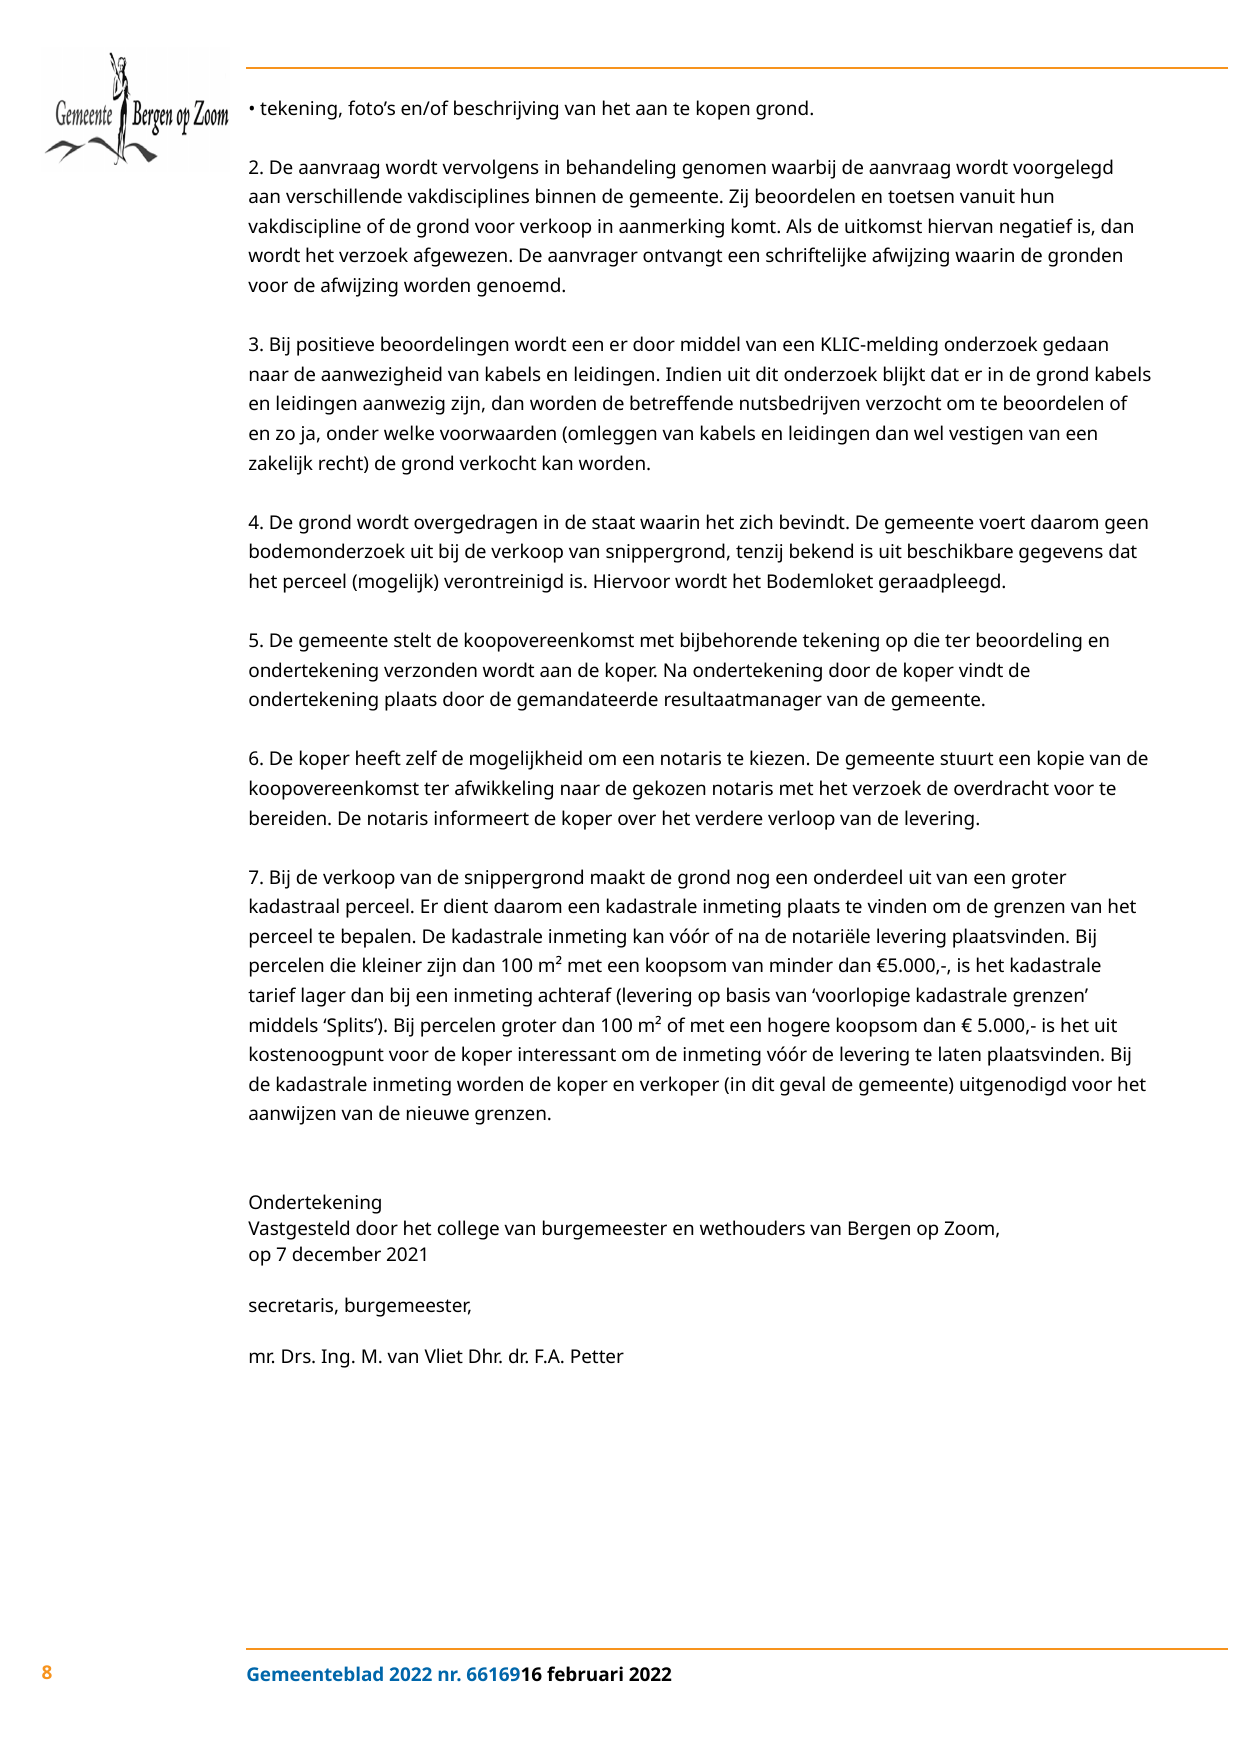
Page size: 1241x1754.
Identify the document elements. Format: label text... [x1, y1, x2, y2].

text Vastgesteld door het college van burgemeester en wethouders van Bergen op Zoom, [248, 1215, 1152, 1241]
picture [41, 47, 231, 172]
text 2. De aanvraag wordt vervolgens in behandeling genomen waarbij de aanvraag wordt voorgelegd aan verschillende vakdisciplines binnen de gemeente. Zij beoordelen en toetsen vanuit hun vakdiscipline of de grond voor verkoop in aanmerking komt. Als de uitkomst hiervan negatief is, dan wordt het verzoek afgewezen. De aanvrager ontvangt een schriftelijke afwijzing waarin de gronden voor de afwijzing worden genoemd. [248, 154, 1152, 298]
text 7. Bij de verkoop van de snippergrond maakt de grond nog een onderdeel uit van een groter kadastraal perceel. Er dient daarom een kadastrale inmeting plaats te vinden om de grenzen van het perceel te bepalen. De kadastrale inmeting kan vóór of na de notariële levering plaatsvinden. Bij percelen die kleiner zijn dan 100 m² met een koopsom van minder dan €5.000,-, is het kadastrale tarief lager dan bij een inmeting achteraf (levering op basis van ‘voorlopige kadastrale grenzen’ middels ‘Splits’). Bij percelen groter dan 100 m² of met een hogere koopsom dan € 5.000,- is het uit kostenoogpunt voor de koper interessant om de inmeting vóór de levering te laten plaatsvinden. Bij de kadastrale inmeting worden de koper en verkoper (in dit geval de gemeente) uitgenodigd voor het aanwijzen van de nieuwe grenzen. [248, 864, 1152, 1126]
text secretaris, burgemeester, [248, 1292, 1152, 1318]
text 5. De gemeente stelt de koopovereenkomst met bijbehorende tekening op die ter beoordeling en ondertekening verzonden wordt aan de koper. Na ondertekening door de koper vindt de ondertekening plaats door de gemandateerde resultaatmanager van de gemeente. [248, 627, 1152, 712]
text 4. De grond wordt overgedragen in de staat waarin het zich bevindt. De gemeente voert daarom geen bodemonderzoek uit bij de verkoop van snippergrond, tenzij bekend is uit beschikbare gegevens dat het perceel (mogelijk) verontreinigd is. Hiervoor wordt het Bodemloket geraadpleegd. [248, 509, 1152, 594]
text mr. Drs. Ing. M. van Vliet Dhr. dr. F.A. Petter [248, 1344, 1152, 1369]
text • tekening, foto’s en/of beschrijving van het aan te kopen grond. [248, 95, 1152, 121]
text Ondertekening [248, 1189, 1152, 1215]
text op 7 december 2021 [248, 1241, 1152, 1267]
text 6. De koper heeft zelf de mogelijkheid om een notaris te kiezen. De gemeente stuurt een kopie van de koopovereenkomst ter afwikkeling naar de gekozen notaris met het verzoek de overdracht voor te bereiden. De notaris informeert de koper over het verdere verloop van de levering. [248, 746, 1152, 831]
text 3. Bij positieve beoordelingen wordt een er door middel van een KLIC-melding onderzoek gedaan naar de aanwezigheid van kabels en leidingen. Indien uit dit onderzoek blijkt dat er in de grond kabels en leidingen aanwezig zijn, dan worden de betreffende nutsbedrijven verzocht om te beoordelen of en zo ja, onder welke voorwaarden (omleggen van kabels en leidingen dan wel vestigen van een zakelijk recht) de grond verkocht kan worden. [248, 331, 1152, 476]
